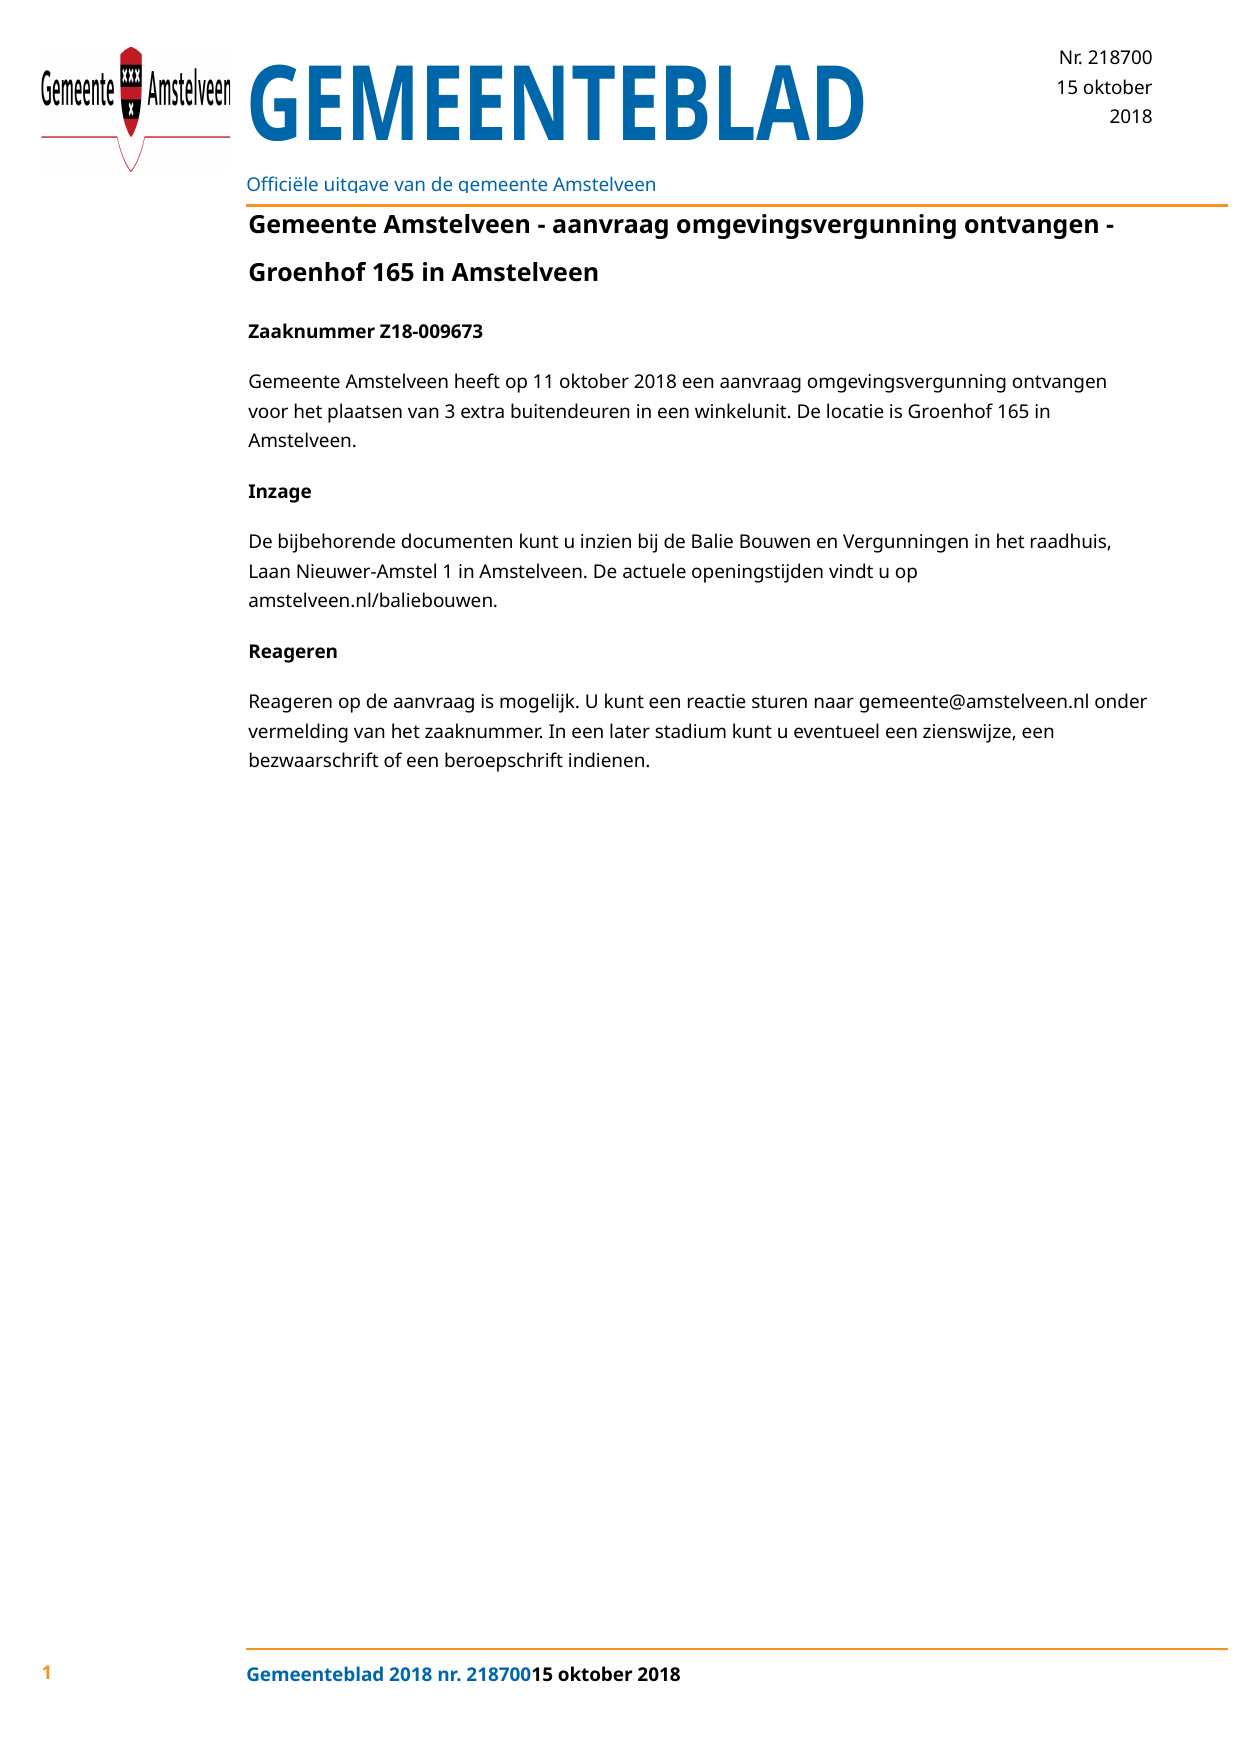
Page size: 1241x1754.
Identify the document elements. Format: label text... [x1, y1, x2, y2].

text Reageren op de aanvraag is mogelijk. U kunt een reactie sturen naar gemeente@amstelveen.nl onder vermelding van het zaaknummer. In een later stadium kunt u eventueel een zienswijze, een bezwaarschrift of een beroepschrift indienen. [248, 688, 1152, 773]
text Zaaknummer Z18-009673 [248, 318, 1152, 344]
text Gemeente Amstelveen heeft op 11 oktober 2018 een aanvraag omgevingsvergunning ontvangen voor het plaatsen van 3 extra buitendeuren in een winkelunit. De locatie is Groenhof 165 in Amstelveen. [248, 368, 1152, 453]
text Reageren [248, 638, 1152, 664]
text Gemeente Amstelveen - aanvraag omgevingsvergunning ontvangen - Groenhof 165 in Amstelveen [248, 207, 1152, 288]
text Inzage [248, 478, 1152, 504]
text De bijbehorende documenten kunt u inzien bij de Balie Bouwen en Vergunningen in het raadhuis, Laan Nieuwer-Amstel 1 in Amstelveen. De actuele openingstijden vindt u op amstelveen.nl/baliebouwen. [248, 528, 1152, 613]
picture [41, 47, 231, 172]
